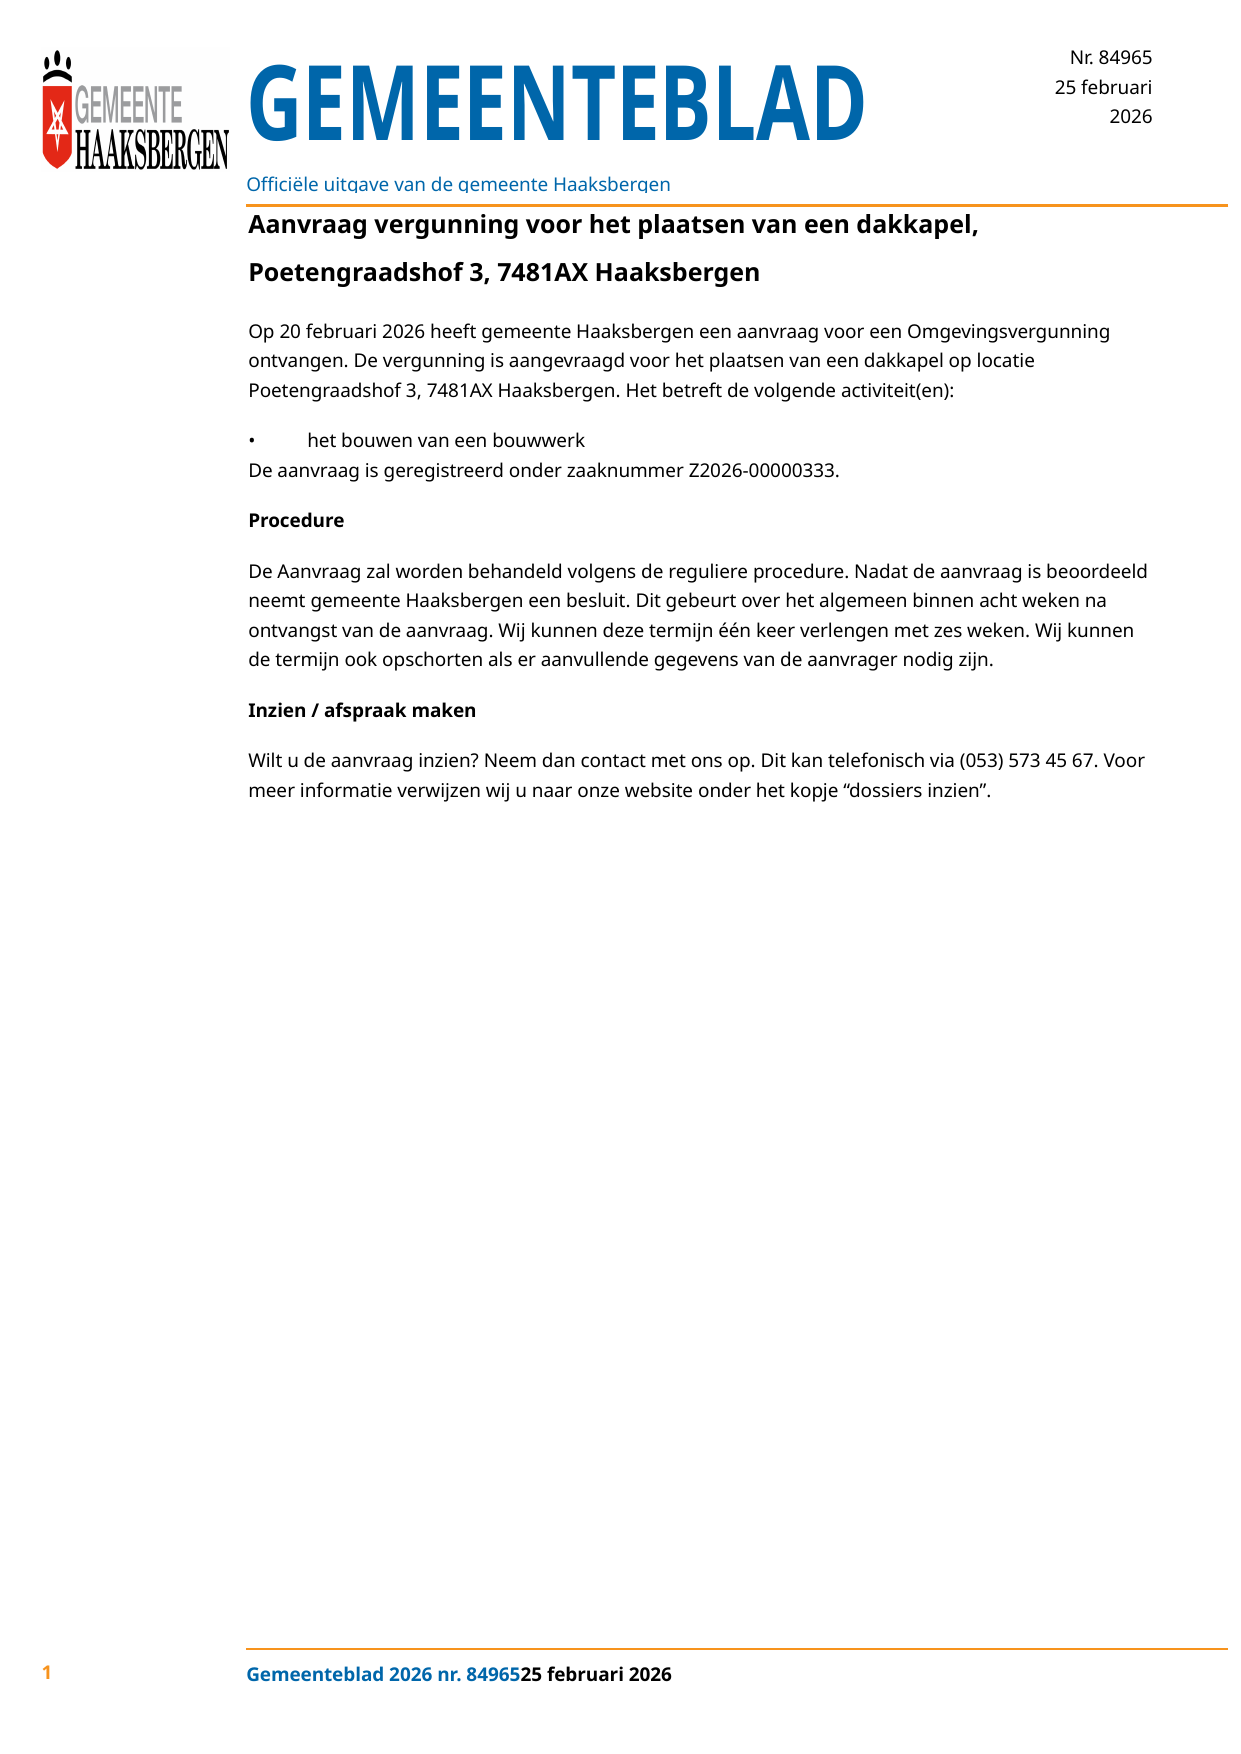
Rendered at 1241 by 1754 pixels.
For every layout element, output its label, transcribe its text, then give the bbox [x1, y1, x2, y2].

text Procedure [248, 507, 1152, 533]
picture [41, 47, 231, 172]
text Op 20 februari 2026 heeft gemeente Haaksbergen een aanvraag voor een Omgevingsvergunning ontvangen. De vergunning is aangevraagd voor het plaatsen van een dakkapel op locatie Poetengraadshof 3, 7481AX Haaksbergen. Het betreft de volgende activiteit(en): [248, 318, 1152, 403]
text Wilt u de aanvraag inzien? Neem dan contact met ons op. Dit kan telefonisch via (053) 573 45 67. Voor meer informatie verwijzen wij u naar onze website onder het kopje “dossiers inzien”. [248, 747, 1152, 803]
list het bouwen van een bouwwerk [248, 427, 1152, 453]
text De aanvraag is geregistreerd onder zaaknummer Z2026-00000333. [248, 457, 1152, 483]
text Aanvraag vergunning voor het plaatsen van een dakkapel, Poetengraadshof 3, 7481AX Haaksbergen [248, 207, 1152, 288]
text Inzien / afspraak maken [248, 697, 1152, 723]
text De Aanvraag zal worden behandeld volgens de reguliere procedure. Nadat de aanvraag is beoordeeld neemt gemeente Haaksbergen een besluit. Dit gebeurt over het algemeen binnen acht weken na ontvangst van de aanvraag. Wij kunnen deze termijn één keer verlengen met zes weken. Wij kunnen de termijn ook opschorten als er aanvullende gegevens van de aanvrager nodig zijn. [248, 558, 1152, 672]
